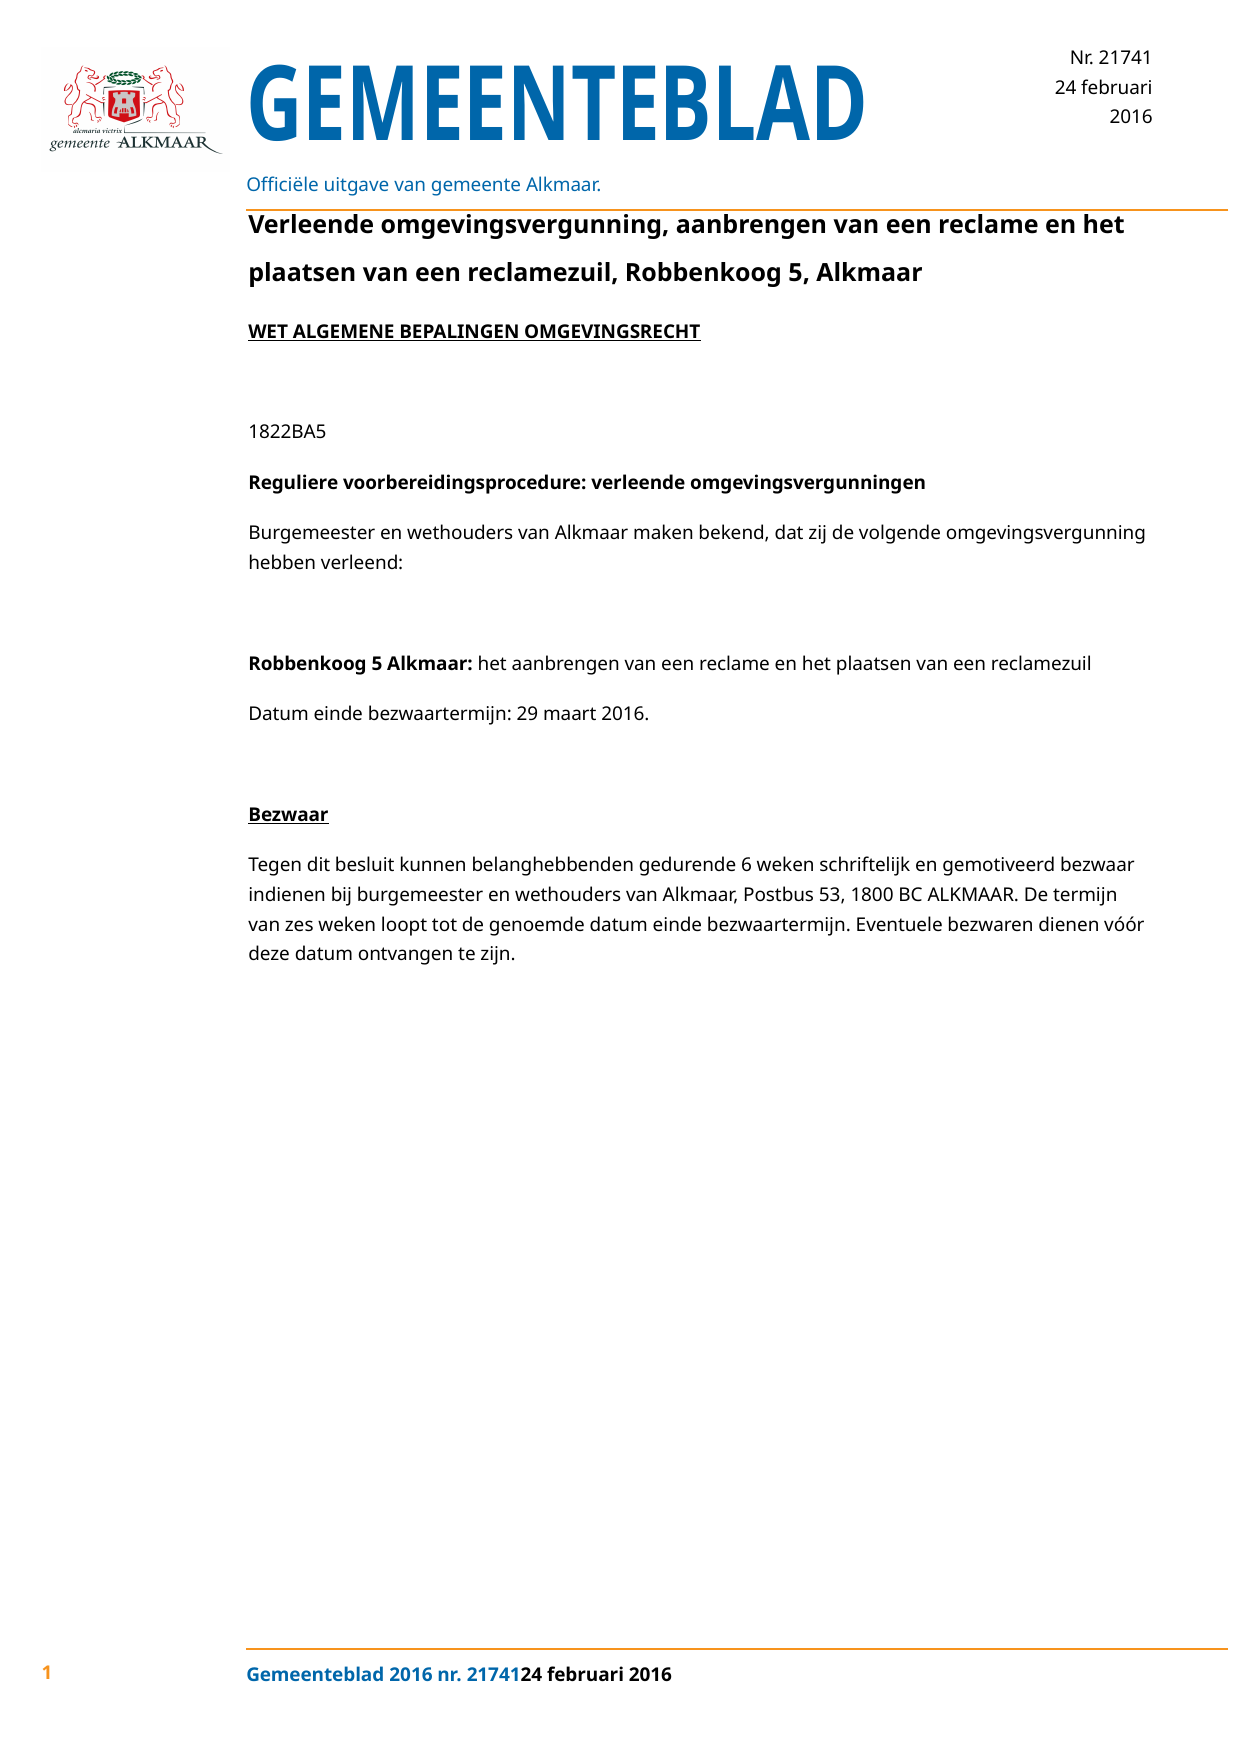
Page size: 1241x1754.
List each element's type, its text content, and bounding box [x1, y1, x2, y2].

text Verleende omgevingsvergunning, aanbrengen van een reclame en het plaatsen van een reclamezuil, Robbenkoog 5, Alkmaar [248, 211, 1152, 288]
text Bezwaar [248, 801, 1152, 827]
text Datum einde bezwaartermijn: 29 maart 2016. [248, 700, 1152, 726]
text Tegen dit besluit kunnen belanghebbenden gedurende 6 weken schriftelijk en gemotiveerd bezwaar indienen bij burgemeester en wethouders van Alkmaar, Postbus 53, 1800 BC ALKMAAR. De termijn van zes weken loopt tot de genoemde datum einde bezwaartermijn. Eventuele bezwaren dienen vóór deze datum ontvangen te zijn. [248, 852, 1152, 966]
text Reguliere voorbereidingsprocedure: verleende omgevingsvergunningen [248, 469, 1152, 495]
text WET ALGEMENE BEPALINGEN OMGEVINGSRECHT [248, 318, 1152, 344]
picture [41, 47, 231, 172]
text 1822BA5 [248, 419, 1152, 444]
text Robbenkoog 5 Alkmaar: het aanbrengen van een reclame en het plaatsen van een reclamezuil [248, 650, 1152, 676]
text Burgemeester en wethouders van Alkmaar maken bekend, dat zij de volgende omgevingsvergunning hebben verleend: [248, 519, 1152, 575]
